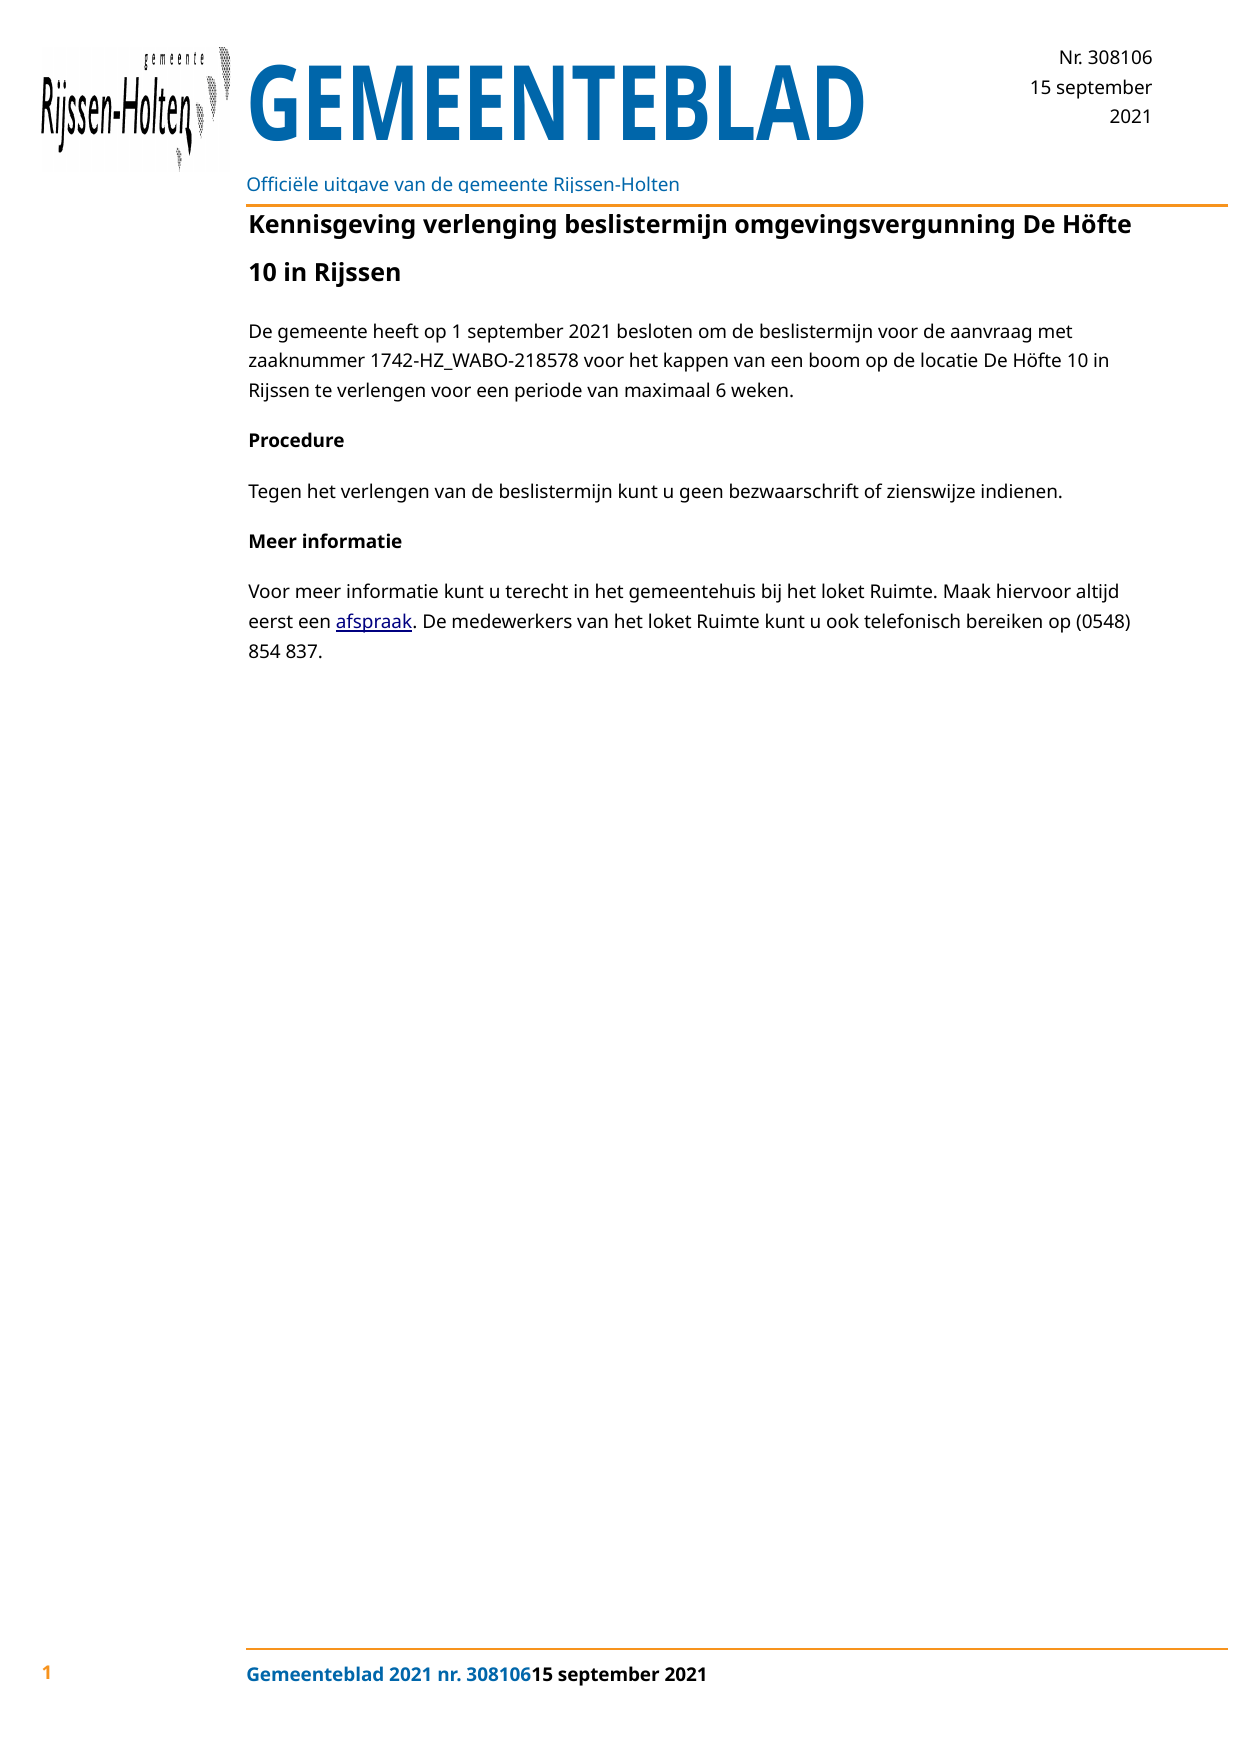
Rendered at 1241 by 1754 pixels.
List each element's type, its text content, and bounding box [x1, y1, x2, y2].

picture [41, 47, 231, 172]
text Tegen het verlengen van de beslistermijn kunt u geen bezwaarschrift of zienswijze indienen. [248, 478, 1152, 504]
text Meer informatie [248, 528, 1152, 554]
text Kennisgeving verlenging beslistermijn omgevingsvergunning De Höfte 10 in Rijssen [248, 207, 1152, 288]
text Voor meer informatie kunt u terecht in het gemeentehuis bij het loket Ruimte. Maak hiervoor altijd eerst een afspraak. De medewerkers van het loket Ruimte kunt u ook telefonisch bereiken op (0548) 854 837. [248, 579, 1152, 664]
text De gemeente heeft op 1 september 2021 besloten om de beslistermijn voor de aanvraag met zaaknummer 1742-HZ_WABO-218578 voor het kappen van een boom op de locatie De Höfte 10 in Rijssen te verlengen voor een periode van maximaal 6 weken. [248, 318, 1152, 403]
text Procedure [248, 427, 1152, 453]
